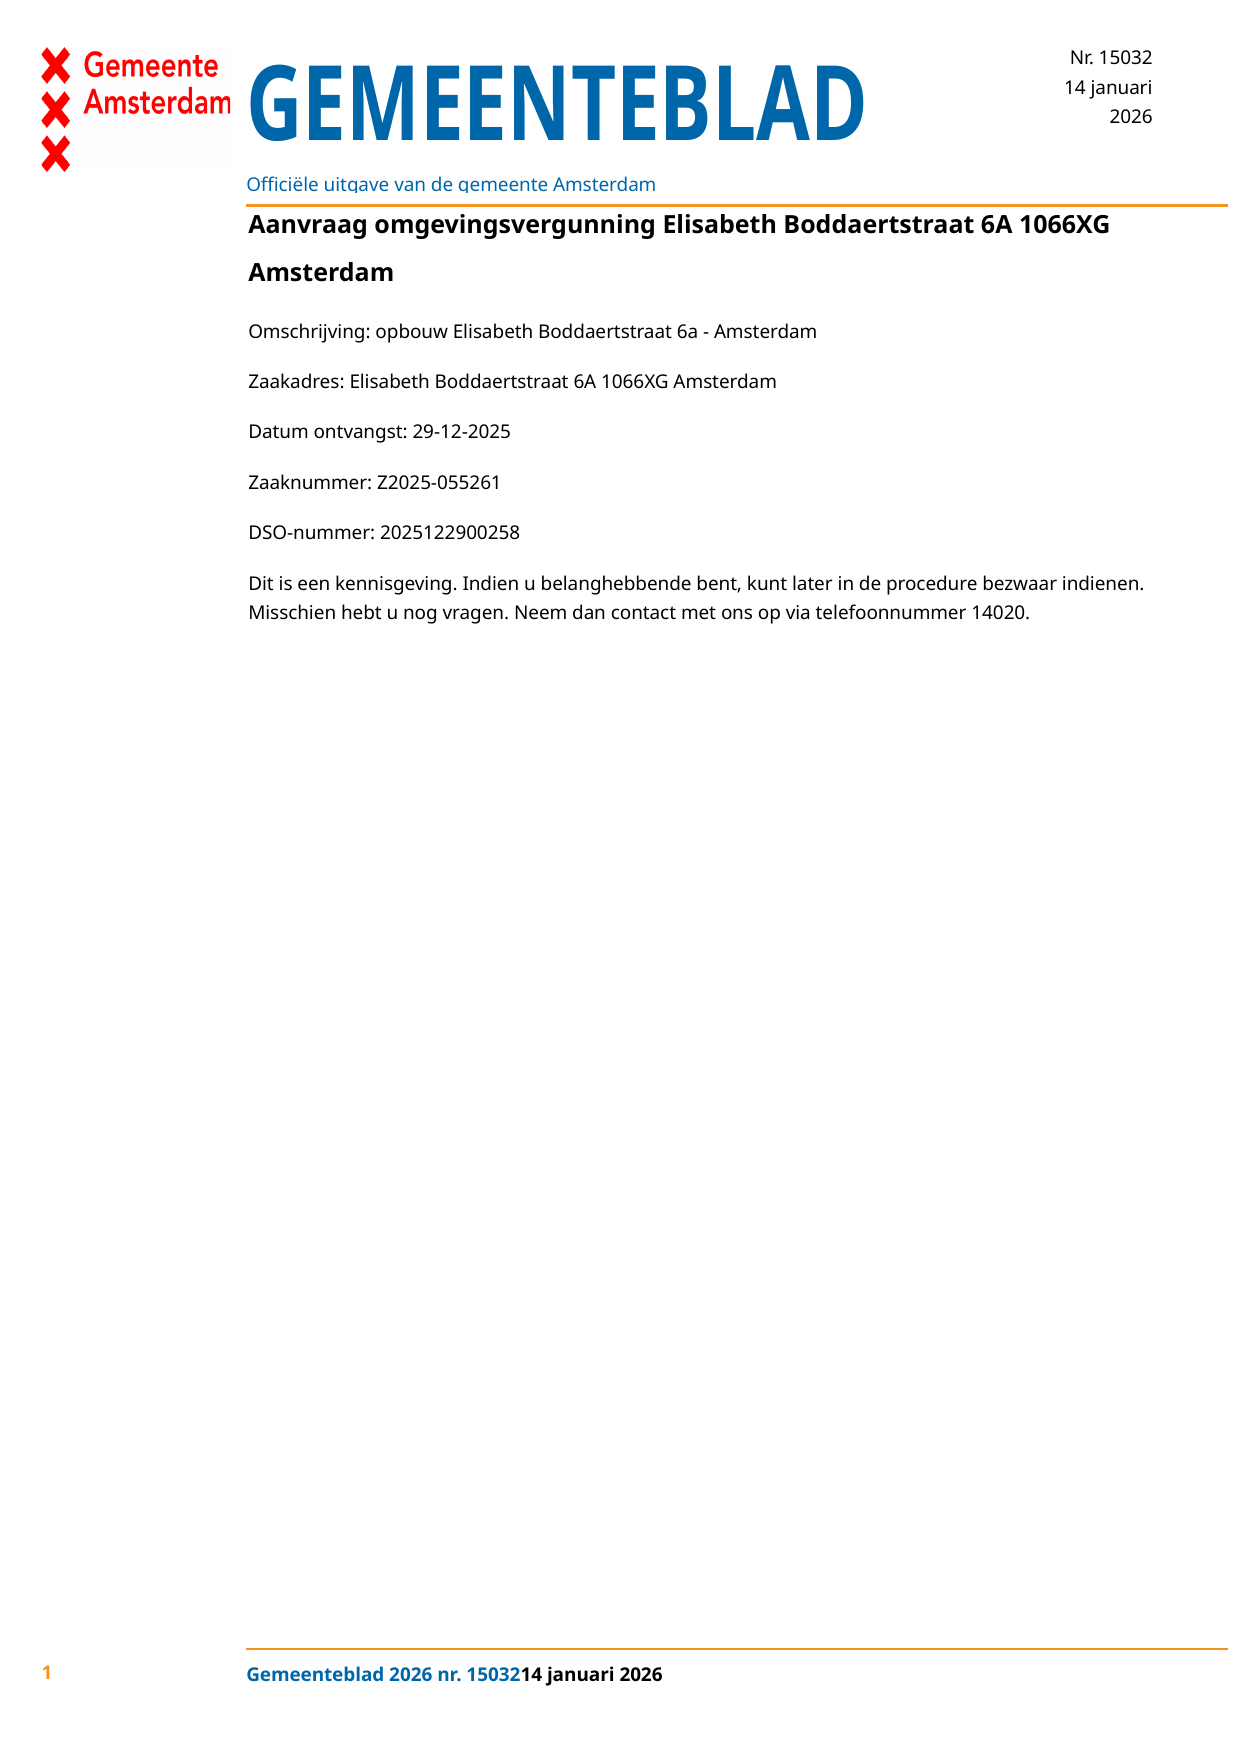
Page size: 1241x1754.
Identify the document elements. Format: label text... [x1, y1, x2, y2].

picture [41, 47, 231, 172]
text Zaaknummer: Z2025-055261 [248, 469, 1152, 495]
text Omschrijving: opbouw Elisabeth Boddaertstraat 6a - Amsterdam [248, 318, 1152, 344]
text DSO-nummer: 2025122900258 [248, 519, 1152, 545]
text Datum ontvangst: 29-12-2025 [248, 419, 1152, 444]
text Dit is een kennisgeving. Indien u belanghebbende bent, kunt later in de procedure bezwaar indienen. Misschien hebt u nog vragen. Neem dan contact met ons op via telefoonnummer 14020. [248, 570, 1152, 625]
text Zaakadres: Elisabeth Boddaertstraat 6A 1066XG Amsterdam [248, 368, 1152, 394]
text Aanvraag omgevingsvergunning Elisabeth Boddaertstraat 6A 1066XG Amsterdam [248, 207, 1152, 288]
